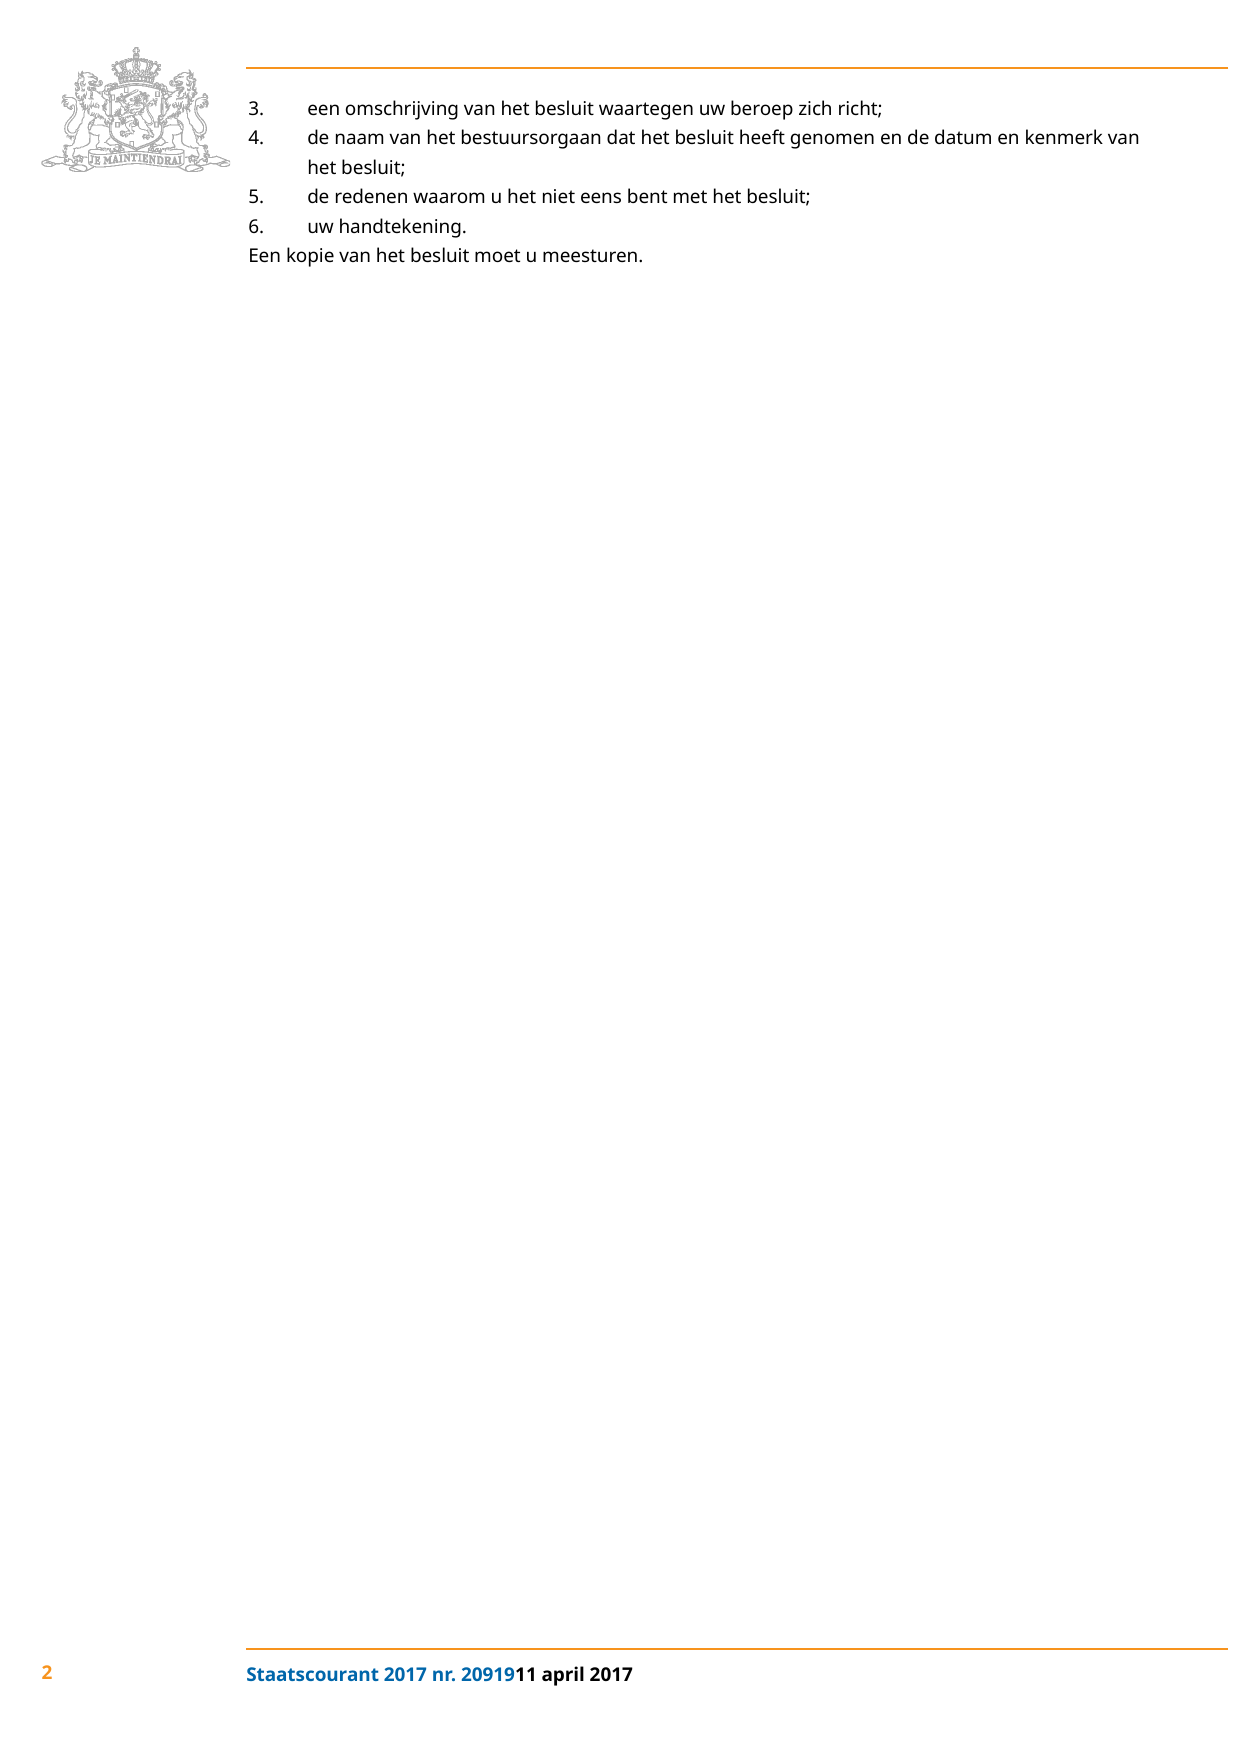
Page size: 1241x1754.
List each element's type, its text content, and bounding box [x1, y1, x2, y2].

list de naam van het bestuursorgaan dat het besluit heeft genomen en de datum en kenmerk van het besluit; [248, 124, 1152, 180]
picture [41, 47, 231, 172]
text Een kopie van het besluit moet u meesturen. [248, 243, 1152, 268]
list een omschrijving van het besluit waartegen uw beroep zich richt; [248, 95, 1152, 121]
list de redenen waarom u het niet eens bent met het besluit; [248, 183, 1152, 209]
list uw handtekening. [248, 213, 1152, 239]
